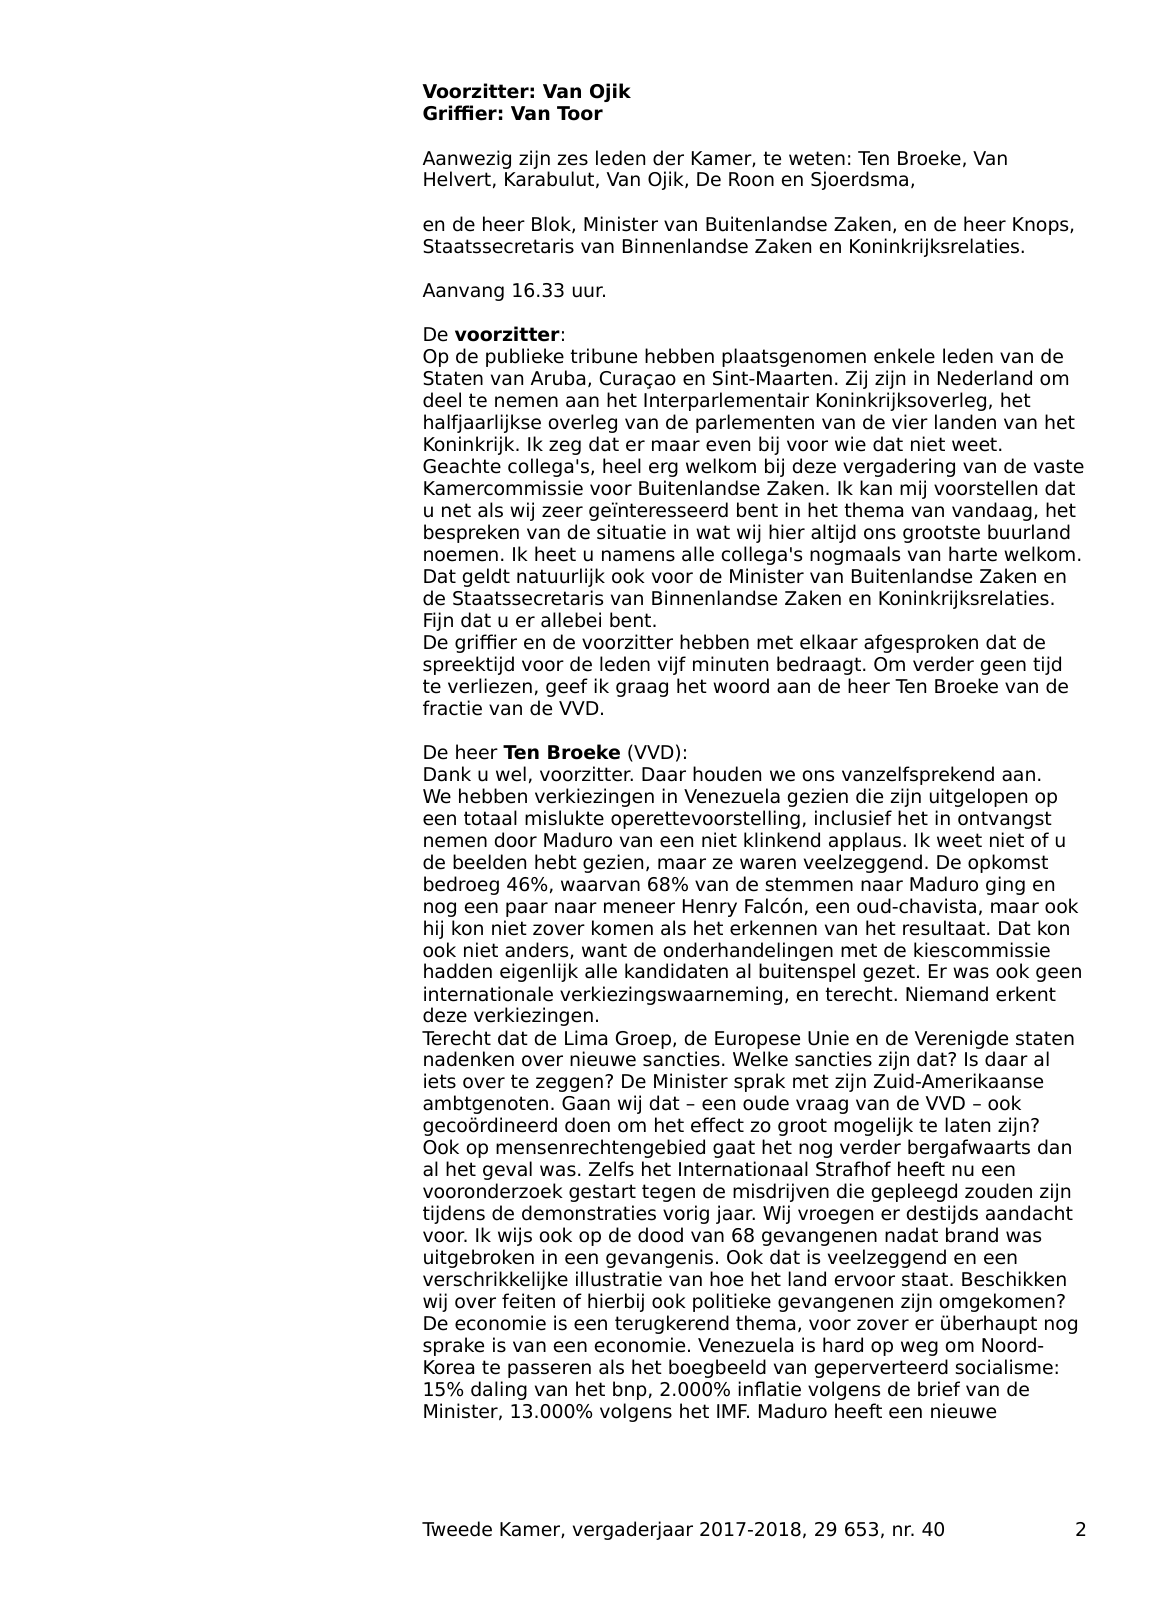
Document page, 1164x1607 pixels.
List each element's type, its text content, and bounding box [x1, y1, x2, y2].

text Griffier: Van Toor [422, 103, 1087, 125]
text Aanwezig zijn zes leden der Kamer, te weten: Ten Broeke, Van Helvert, Karabulut, Van Ojik, De Roon en Sjoerdsma, [422, 147, 1087, 191]
text Ook op mensenrechtengebied gaat het nog verder bergafwaarts dan al het geval was. Zelfs het Internationaal Strafhof heeft nu een vooronderzoek gestart tegen de misdrijven die gepleegd zouden zijn tijdens de demonstraties vorig jaar. Wij vroegen er destijds aandacht voor. Ik wijs ook op de dood van 68 gevangenen nadat brand was uitgebroken in een gevangenis. Ook dat is veelzeggend en een verschrikkelijke illustratie van hoe het land ervoor staat. Beschikken wij over feiten of hierbij ook politieke gevangenen zijn omgekomen? [422, 1137, 1087, 1313]
text De voorzitter: [422, 324, 1087, 346]
text De heer Ten Broeke (VVD): [422, 742, 1087, 764]
text Terecht dat de Lima Groep, de Europese Unie en de Verenigde staten nadenken over nieuwe sancties. Welke sancties zijn dat? Is daar al iets over te zeggen? De Minister sprak met zijn Zuid-Amerikaanse ambtgenoten. Gaan wij dat – een oude vraag van de VVD – ook gecoördineerd doen om het effect zo groot mogelijk te laten zijn? [422, 1027, 1087, 1137]
text Geachte collega's, heel erg welkom bij deze vergadering van de vaste Kamercommissie voor Buitenlandse Zaken. Ik kan mij voorstellen dat u net als wij zeer geïnteresseerd bent in het thema van vandaag, het bespreken van de situatie in wat wij hier altijd ons grootste buurland noemen. Ik heet u namens alle collega's nogmaals van harte welkom. [422, 456, 1087, 566]
text Dat geldt natuurlijk ook voor de Minister van Buitenlandse Zaken en de Staatssecretaris van Binnenlandse Zaken en Koninkrijksrelaties. Fijn dat u er allebei bent. [422, 566, 1087, 632]
text Aanvang 16.33 uur. [422, 280, 1087, 302]
text Voorzitter: Van Ojik [422, 81, 1087, 103]
text De griffier en de voorzitter hebben met elkaar afgesproken dat de spreektijd voor de leden vijf minuten bedraagt. Om verder geen tijd te verliezen, geef ik graag het woord aan de heer Ten Broeke van de fractie van de VVD. [422, 632, 1087, 719]
text en de heer Blok, Minister van Buitenlandse Zaken, en de heer Knops, Staatssecretaris van Binnenlandse Zaken en Koninkrijksrelaties. [422, 213, 1087, 257]
text We hebben verkiezingen in Venezuela gezien die zijn uitgelopen op een totaal mislukte operettevoorstelling, inclusief het in ontvangst nemen door Maduro van een niet klinkend applaus. Ik weet niet of u de beelden hebt gezien, maar ze waren veelzeggend. De opkomst bedroeg 46%, waarvan 68% van de stemmen naar Maduro ging en nog een paar naar meneer Henry Falcón, een oud-chavista, maar ook hij kon niet zover komen als het erkennen van het resultaat. Dat kon ook niet anders, want de onderhandelingen met de kiescommissie hadden eigenlijk alle kandidaten al buitenspel gezet. Er was ook geen internationale verkiezingswaarneming, en terecht. Niemand erkent deze verkiezingen. [422, 786, 1087, 1027]
text Dank u wel, voorzitter. Daar houden we ons vanzelfsprekend aan. [422, 764, 1087, 786]
text Op de publieke tribune hebben plaatsgenomen enkele leden van de Staten van Aruba, Curaçao en Sint-Maarten. Zij zijn in Nederland om deel te nemen aan het Interparlementair Koninkrijksoverleg, het halfjaarlijkse overleg van de parlementen van de vier landen van het Koninkrijk. Ik zeg dat er maar even bij voor wie dat niet weet. [422, 346, 1087, 456]
text De economie is een terugkerend thema, voor zover er überhaupt nog sprake is van een economie. Venezuela is hard op weg om Noord-Korea te passeren als het boegbeeld van geperverteerd socialisme: 15% daling van het bnp, 2.000% inflatie volgens de brief van de Minister, 13.000% volgens het IMF. Maduro heeft een nieuwe [422, 1313, 1087, 1423]
